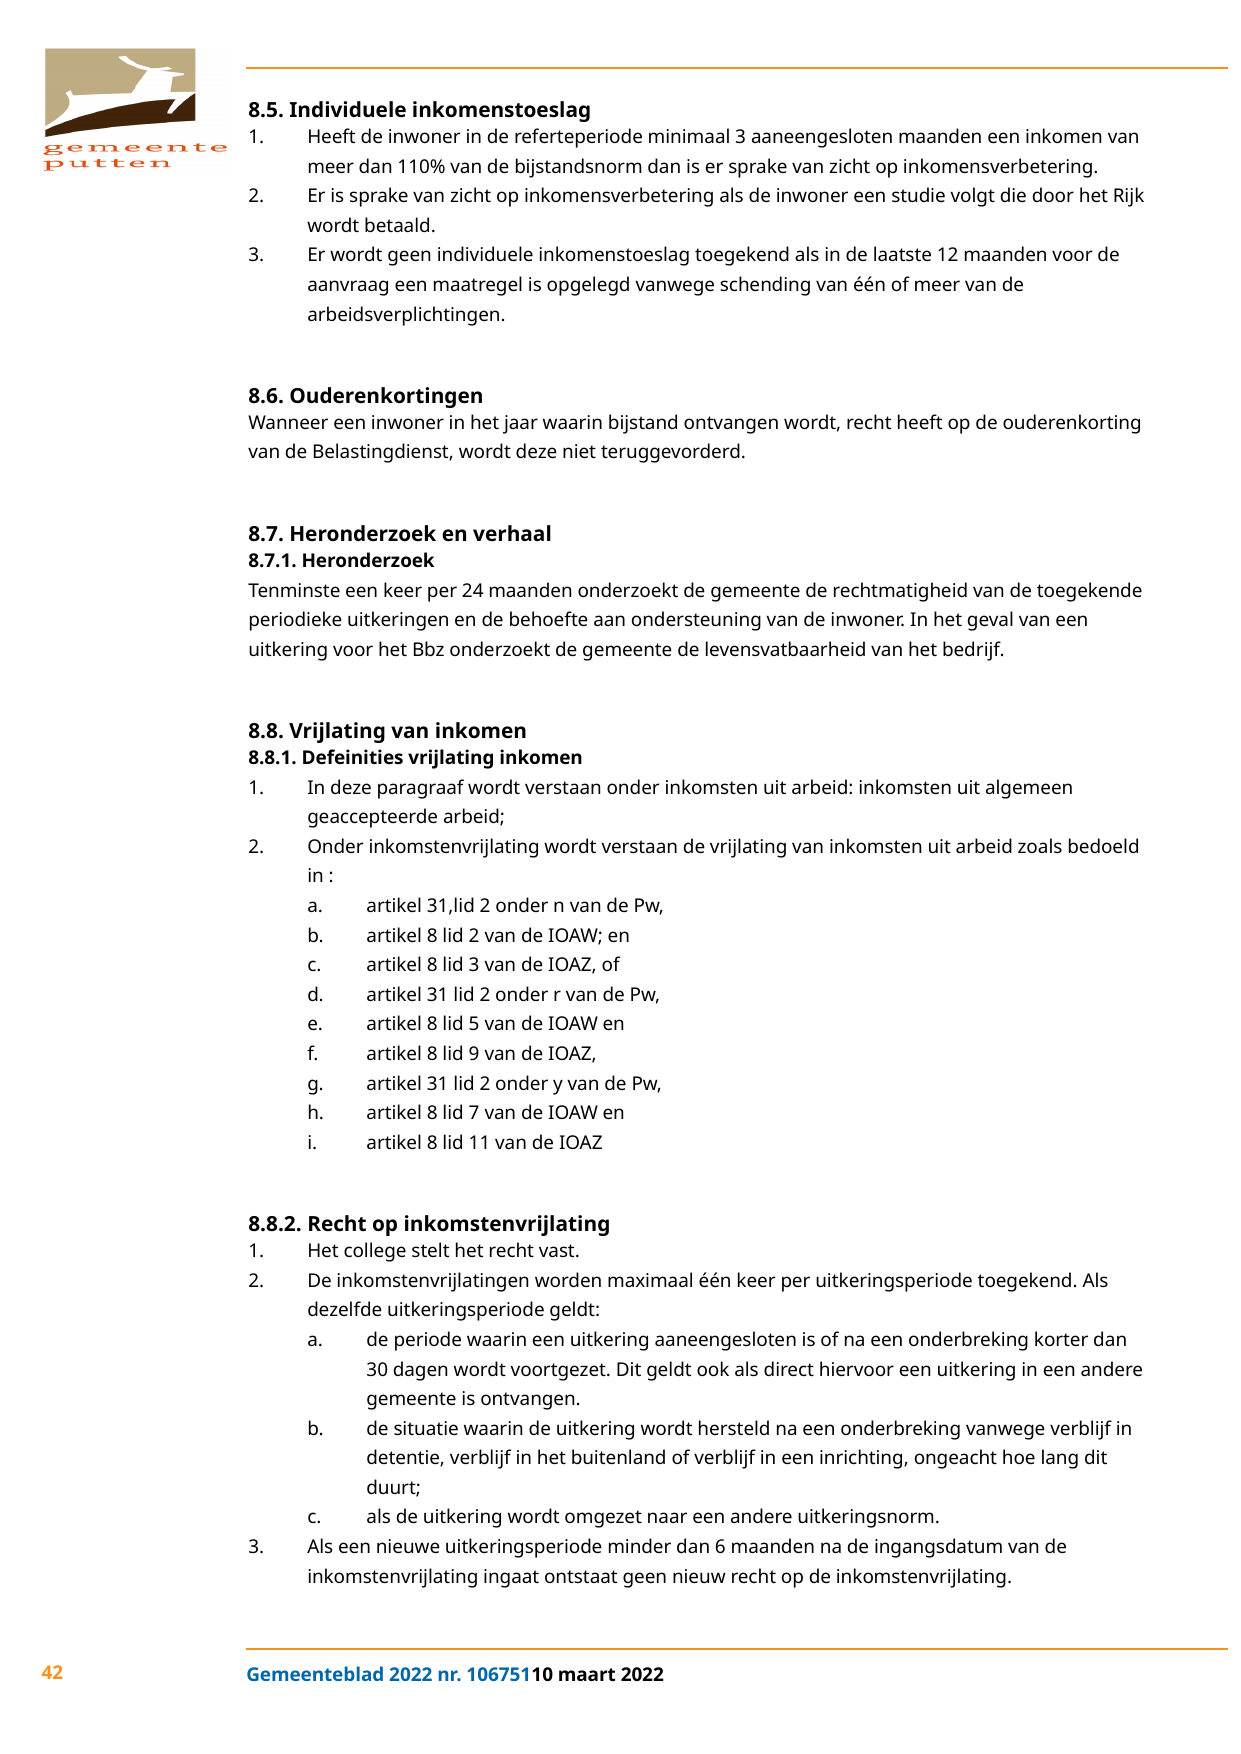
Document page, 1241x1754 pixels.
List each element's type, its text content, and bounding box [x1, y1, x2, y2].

list artikel 8 lid 3 van de IOAZ, of [307, 951, 1152, 977]
list Heeft de inwoner in de referteperiode minimaal 3 aaneengesloten maanden een inkomen van meer dan 110% van de bijstandsnorm dan is er sprake van zicht op inkomensverbetering. [248, 123, 1152, 178]
text 8.7.1. Heronderzoek [248, 547, 1152, 573]
text Wanneer een inwoner in het jaar waarin bijstand ontvangen wordt, recht heeft op de ouderenkorting van de Belastingdienst, wordt deze niet teruggevorderd. [248, 409, 1152, 464]
list artikel 31 lid 2 onder r van de Pw, [307, 981, 1152, 1007]
list artikel 31,lid 2 onder n van de Pw, [307, 892, 1152, 918]
list De inkomstenvrijlatingen worden maximaal één keer per uitkeringsperiode toegekend. Als dezelfde uitkeringsperiode geldt: [248, 1267, 1152, 1322]
list Er is sprake van zicht op inkomensverbetering als de inwoner een studie volgt die door het Rijk wordt betaald. [248, 182, 1152, 238]
text 8.8.1. Defeinities vrijlating inkomen [248, 744, 1152, 770]
list Onder inkomstenvrijlating wordt verstaan de vrijlating van inkomsten uit arbeid zoals bedoeld in : [248, 833, 1152, 888]
list artikel 8 lid 9 van de IOAZ, [307, 1040, 1152, 1066]
list de periode waarin een uitkering aaneengesloten is of na een onderbreking korter dan 30 dagen wordt voortgezet. Dit geldt ook als direct hiervoor een uitkering in een andere gemeente is ontvangen. [307, 1326, 1152, 1411]
list artikel 8 lid 11 van de IOAZ [307, 1129, 1152, 1155]
text Tenminste een keer per 24 maanden onderzoekt de gemeente de rechtmatigheid van de toegekende periodieke uitkeringen en de behoefte aan ondersteuning van de inwoner. In het geval van een uitkering voor het Bbz onderzoekt de gemeente de levensvatbaarheid van het bedrijf. [248, 577, 1152, 662]
picture [41, 47, 231, 172]
text 8.7. Heronderzoek en verhaal [248, 519, 1152, 547]
list Het college stelt het recht vast. [248, 1237, 1152, 1263]
list Er wordt geen individuele inkomenstoeslag toegekend als in de laatste 12 maanden voor de aanvraag een maatregel is opgelegd vanwege schending van één of meer van de arbeidsverplichtingen. [248, 242, 1152, 326]
list artikel 8 lid 5 van de IOAW en [307, 1011, 1152, 1036]
list de situatie waarin de uitkering wordt hersteld na een onderbreking vanwege verblijf in detentie, verblijf in het buitenland of verblijf in een inrichting, ongeacht hoe lang dit duurt; [307, 1415, 1152, 1500]
list artikel 31 lid 2 onder y van de Pw, [307, 1070, 1152, 1096]
text 8.5. Individuele inkomenstoeslag [248, 95, 1152, 123]
text 8.6. Ouderenkortingen [248, 381, 1152, 409]
text 8.8. Vrijlating van inkomen [248, 716, 1152, 744]
list artikel 8 lid 7 van de IOAW en [307, 1099, 1152, 1125]
text 8.8.2. Recht op inkomstenvrijlating [248, 1209, 1152, 1237]
list In deze paragraaf wordt verstaan onder inkomsten uit arbeid: inkomsten uit algemeen geaccepteerde arbeid; [248, 774, 1152, 829]
list als de uitkering wordt omgezet naar een andere uitkeringsnorm. [307, 1504, 1152, 1529]
list artikel 8 lid 2 van de IOAW; en [307, 922, 1152, 948]
list Als een nieuwe uitkeringsperiode minder dan 6 maanden na de ingangsdatum van de inkomstenvrijlating ingaat ontstaat geen nieuw recht op de inkomstenvrijlating. [248, 1533, 1152, 1588]
